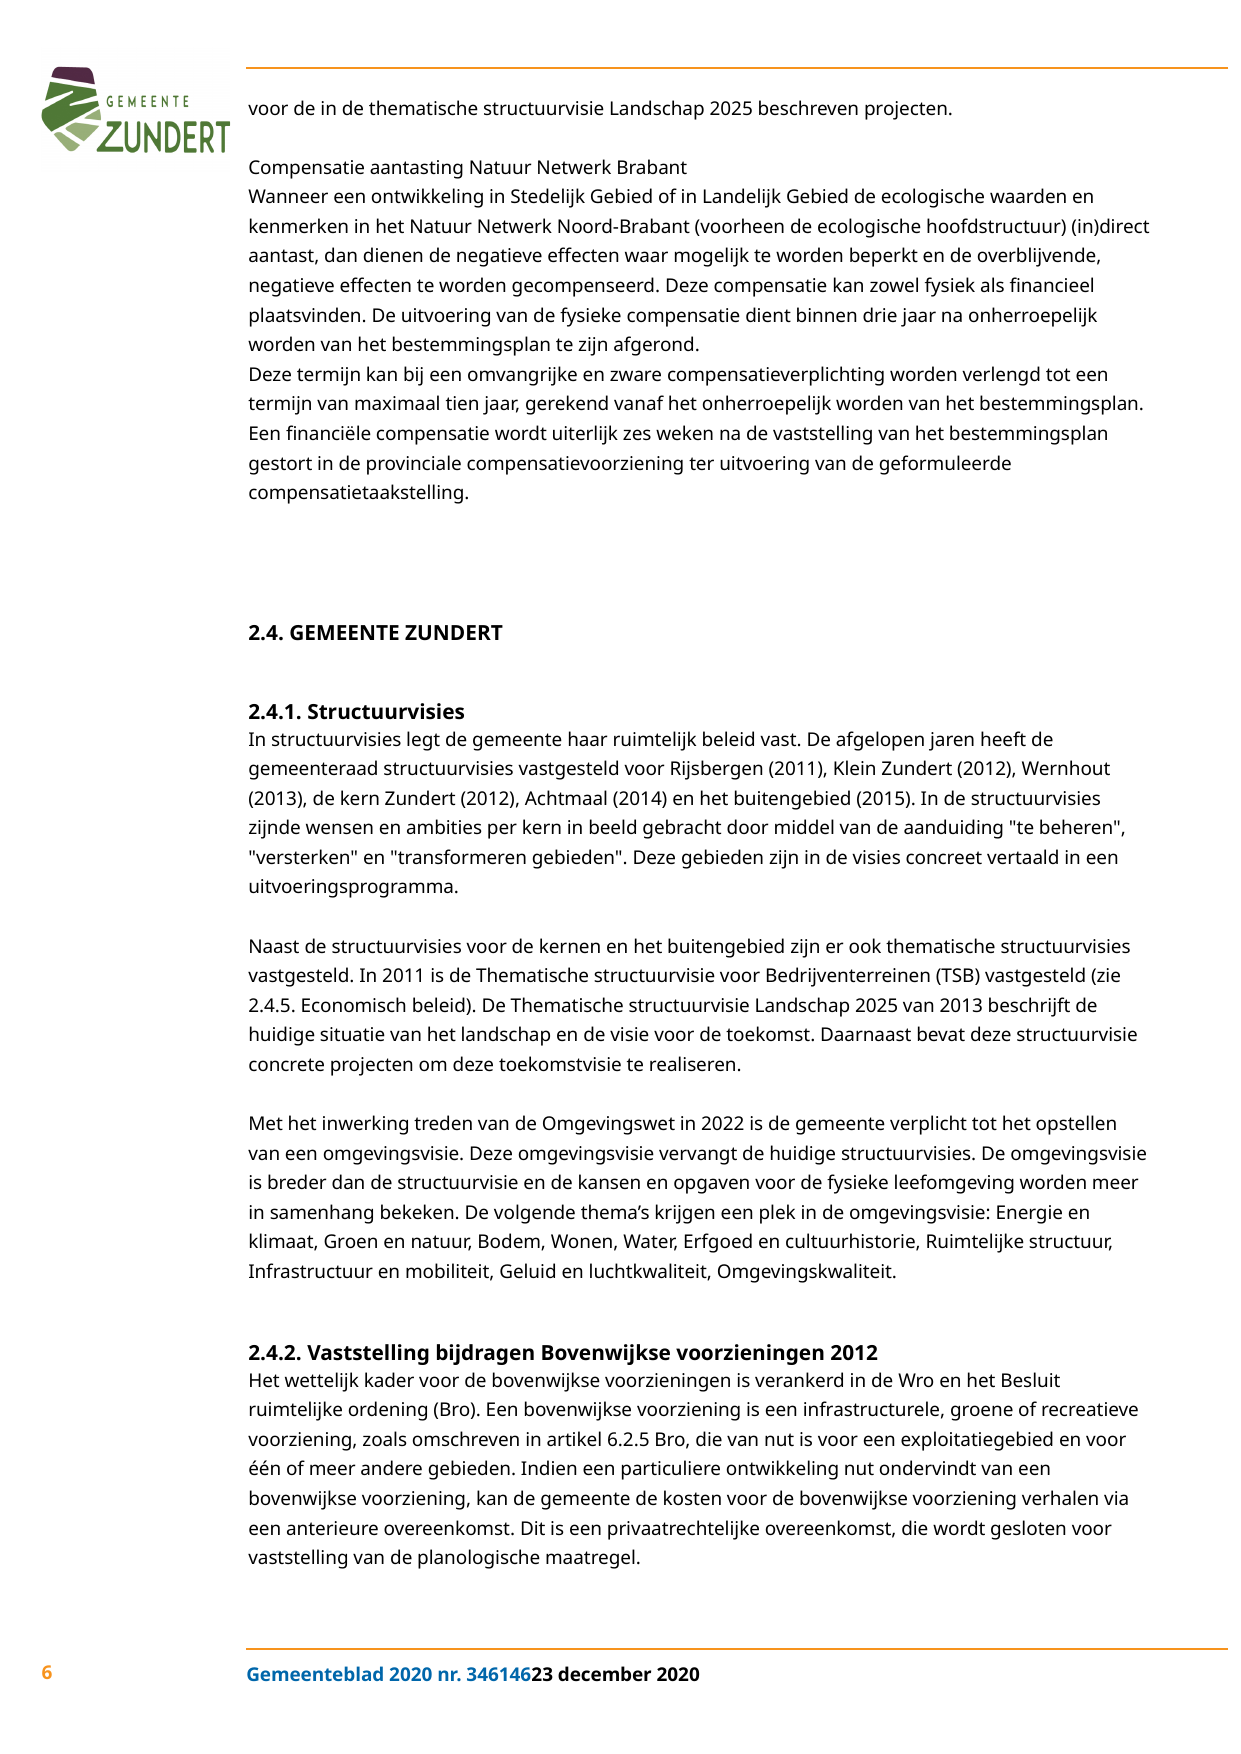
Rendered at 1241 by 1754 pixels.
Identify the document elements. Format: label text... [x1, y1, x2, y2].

text Het wettelijk kader voor de bovenwijkse voorzieningen is verankerd in de Wro en het Besluit ruimtelijke ordening (Bro). Een bovenwijkse voorziening is een infrastructurele, groene of recreatieve voorziening, zoals omschreven in artikel 6.2.5 Bro, die van nut is voor een exploitatiegebied en voor één of meer andere gebieden. Indien een particuliere ontwikkeling nut ondervindt van een bovenwijkse voorziening, kan de gemeente de kosten voor de bovenwijkse voorziening verhalen via een anterieure overeenkomst. Dit is een privaatrechtelijke overeenkomst, die wordt gesloten voor vaststelling van de planologische maatregel. [248, 1367, 1152, 1570]
text In structuurvisies legt de gemeente haar ruimtelijk beleid vast. De afgelopen jaren heeft de gemeenteraad structuurvisies vastgesteld voor Rijsbergen (2011), Klein Zundert (2012), Wernhout (2013), de kern Zundert (2012), Achtmaal (2014) en het buitengebied (2015). In de structuurvisies zijnde wensen en ambities per kern in beeld gebracht door middel van de aanduiding "te beheren", "versterken" en "transformeren gebieden". Deze gebieden zijn in de visies concreet vertaald in een uitvoeringsprogramma. [248, 726, 1152, 899]
text Deze termijn kan bij een omvangrijke en zware compensatieverplichting worden verlengd tot een termijn van maximaal tien jaar, gerekend vanaf het onherroepelijk worden van het bestemmingsplan. [248, 361, 1152, 416]
picture [41, 47, 231, 172]
text Compensatie aantasting Natuur Netwerk Brabant [248, 154, 1152, 180]
text 2.4. GEMEENTE ZUNDERT [248, 618, 1152, 647]
text 2.4.2. Vaststelling bijdragen Bovenwijkse voorzieningen 2012 [248, 1338, 1152, 1367]
text Naast de structuurvisies voor de kernen en het buitengebied zijn er ook thematische structuurvisies vastgesteld. In 2011 is de Thematische structuurvisie voor Bedrijventerreinen (TSB) vastgesteld (zie 2.4.5. Economisch beleid). De Thematische structuurvisie Landschap 2025 van 2013 beschrijft de huidige situatie van het landschap en de visie voor de toekomst. Daarnaast bevat deze structuurvisie concrete projecten om deze toekomstvisie te realiseren. [248, 933, 1152, 1077]
text Een financiële compensatie wordt uiterlijk zes weken na de vaststelling van het bestemmingsplan gestort in de provinciale compensatievoorziening ter uitvoering van de geformuleerde compensatietaakstelling. [248, 420, 1152, 505]
text voor de in de thematische structuurvisie Landschap 2025 beschreven projecten. [248, 95, 1152, 121]
text Met het inwerking treden van de Omgevingswet in 2022 is de gemeente verplicht tot het opstellen van een omgevingsvisie. Deze omgevingsvisie vervangt de huidige structuurvisies. De omgevingsvisie is breder dan de structuurvisie en de kansen en opgaven voor de fysieke leefomgeving worden meer in samenhang bekeken. De volgende thema’s krijgen een plek in de omgevingsvisie: Energie en klimaat, Groen en natuur, Bodem, Wonen, Water, Erfgoed en cultuurhistorie, Ruimtelijke structuur, Infrastructuur en mobiliteit, Geluid en luchtkwaliteit, Omgevingskwaliteit. [248, 1110, 1152, 1284]
text Wanneer een ontwikkeling in Stedelijk Gebied of in Landelijk Gebied de ecologische waarden en kenmerken in het Natuur Netwerk Noord-Brabant (voorheen de ecologische hoofdstructuur) (in)direct aantast, dan dienen de negatieve effecten waar mogelijk te worden beperkt en de overblijvende, negatieve effecten te worden gecompenseerd. Deze compensatie kan zowel fysiek als financieel plaatsvinden. De uitvoering van de fysieke compensatie dient binnen drie jaar na onherroepelijk worden van het bestemmingsplan te zijn afgerond. [248, 183, 1152, 357]
text 2.4.1. Structuurvisies [248, 697, 1152, 726]
